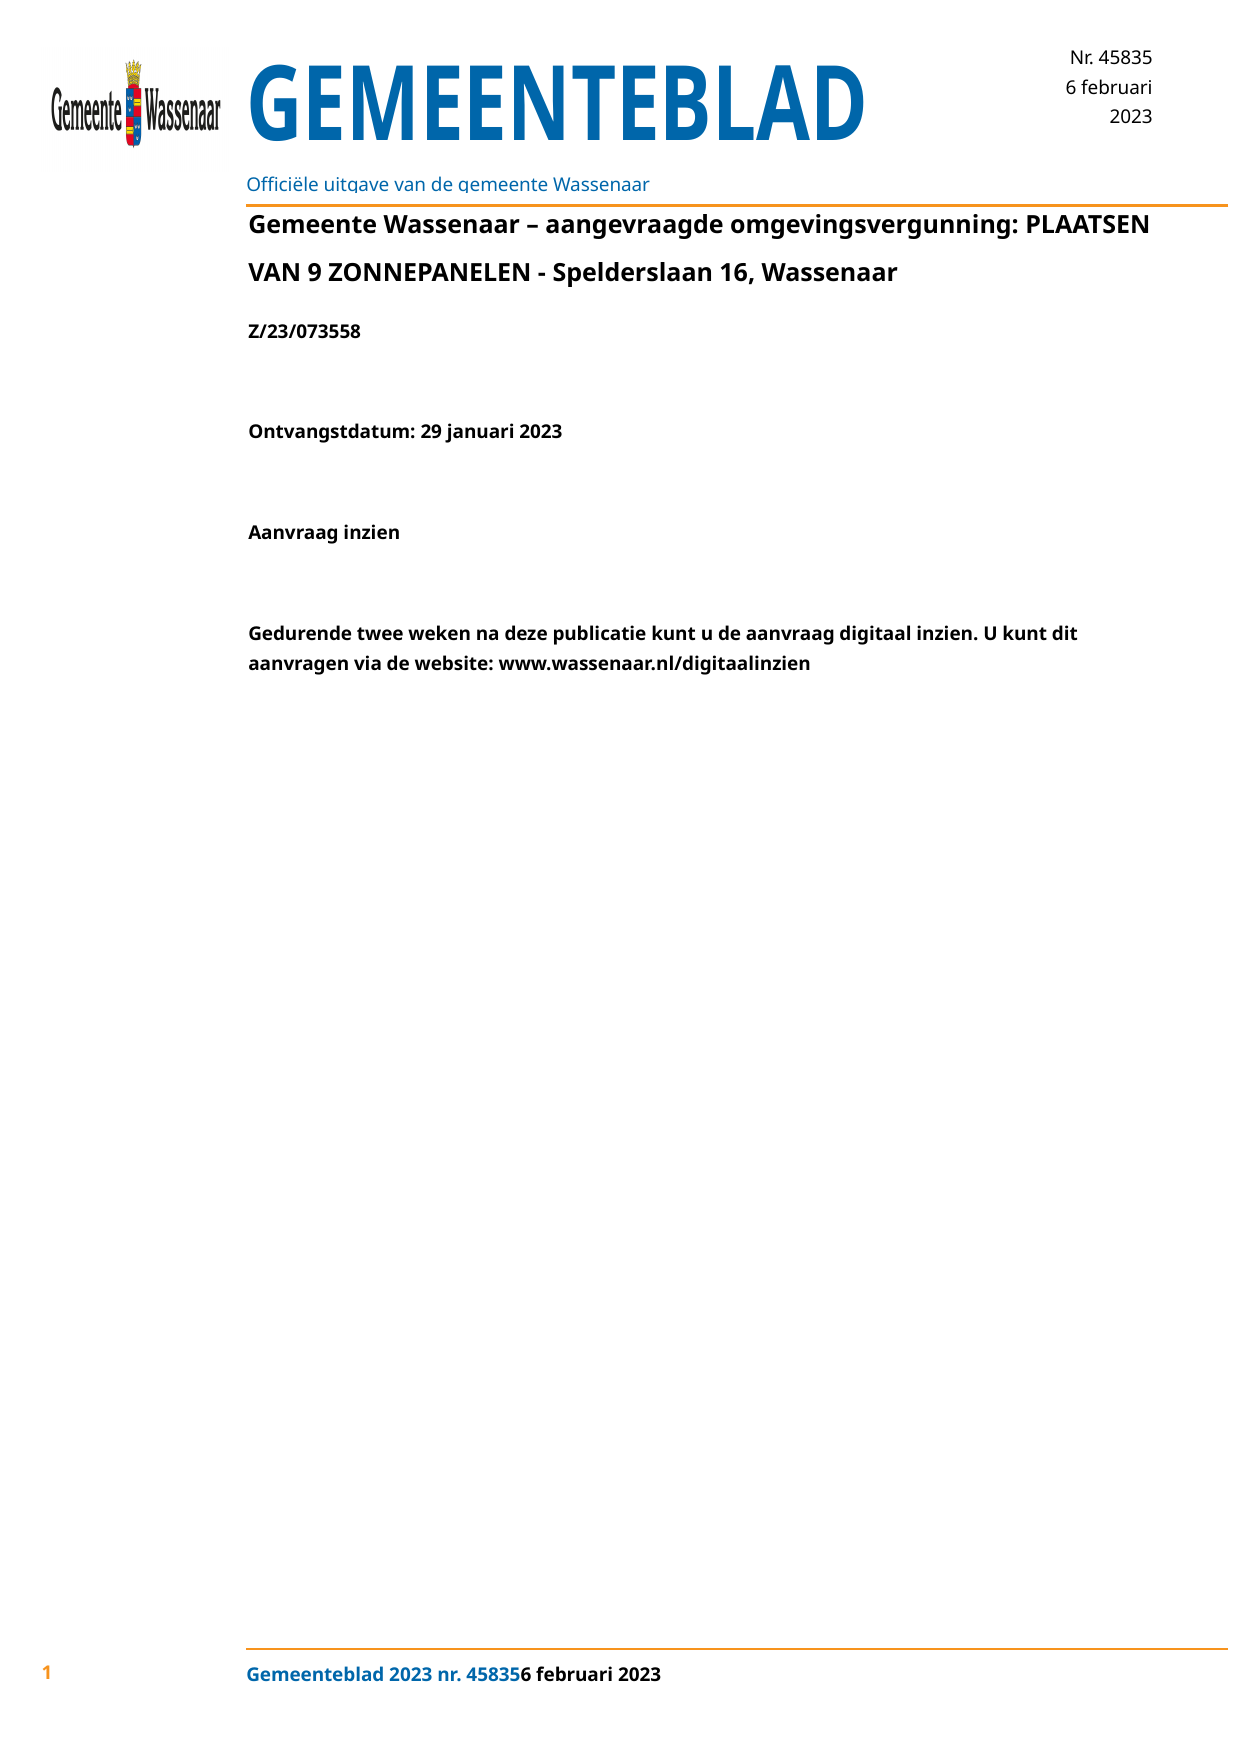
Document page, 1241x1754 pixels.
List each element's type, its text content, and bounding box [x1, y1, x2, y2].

text Z/23/073558 [248, 318, 1152, 344]
text Aanvraag inzien [248, 519, 1152, 545]
picture [41, 47, 231, 172]
text Ontvangstdatum: 29 januari 2023 [248, 419, 1152, 444]
text Gedurende twee weken na deze publicatie kunt u de aanvraag digitaal inzien. U kunt dit aanvragen via de website: www.wassenaar.nl/digitaalinzien [248, 620, 1152, 676]
text Gemeente Wassenaar – aangevraagde omgevingsvergunning: PLAATSEN VAN 9 ZONNEPANELEN - Spelderslaan 16, Wassenaar [248, 207, 1152, 288]
